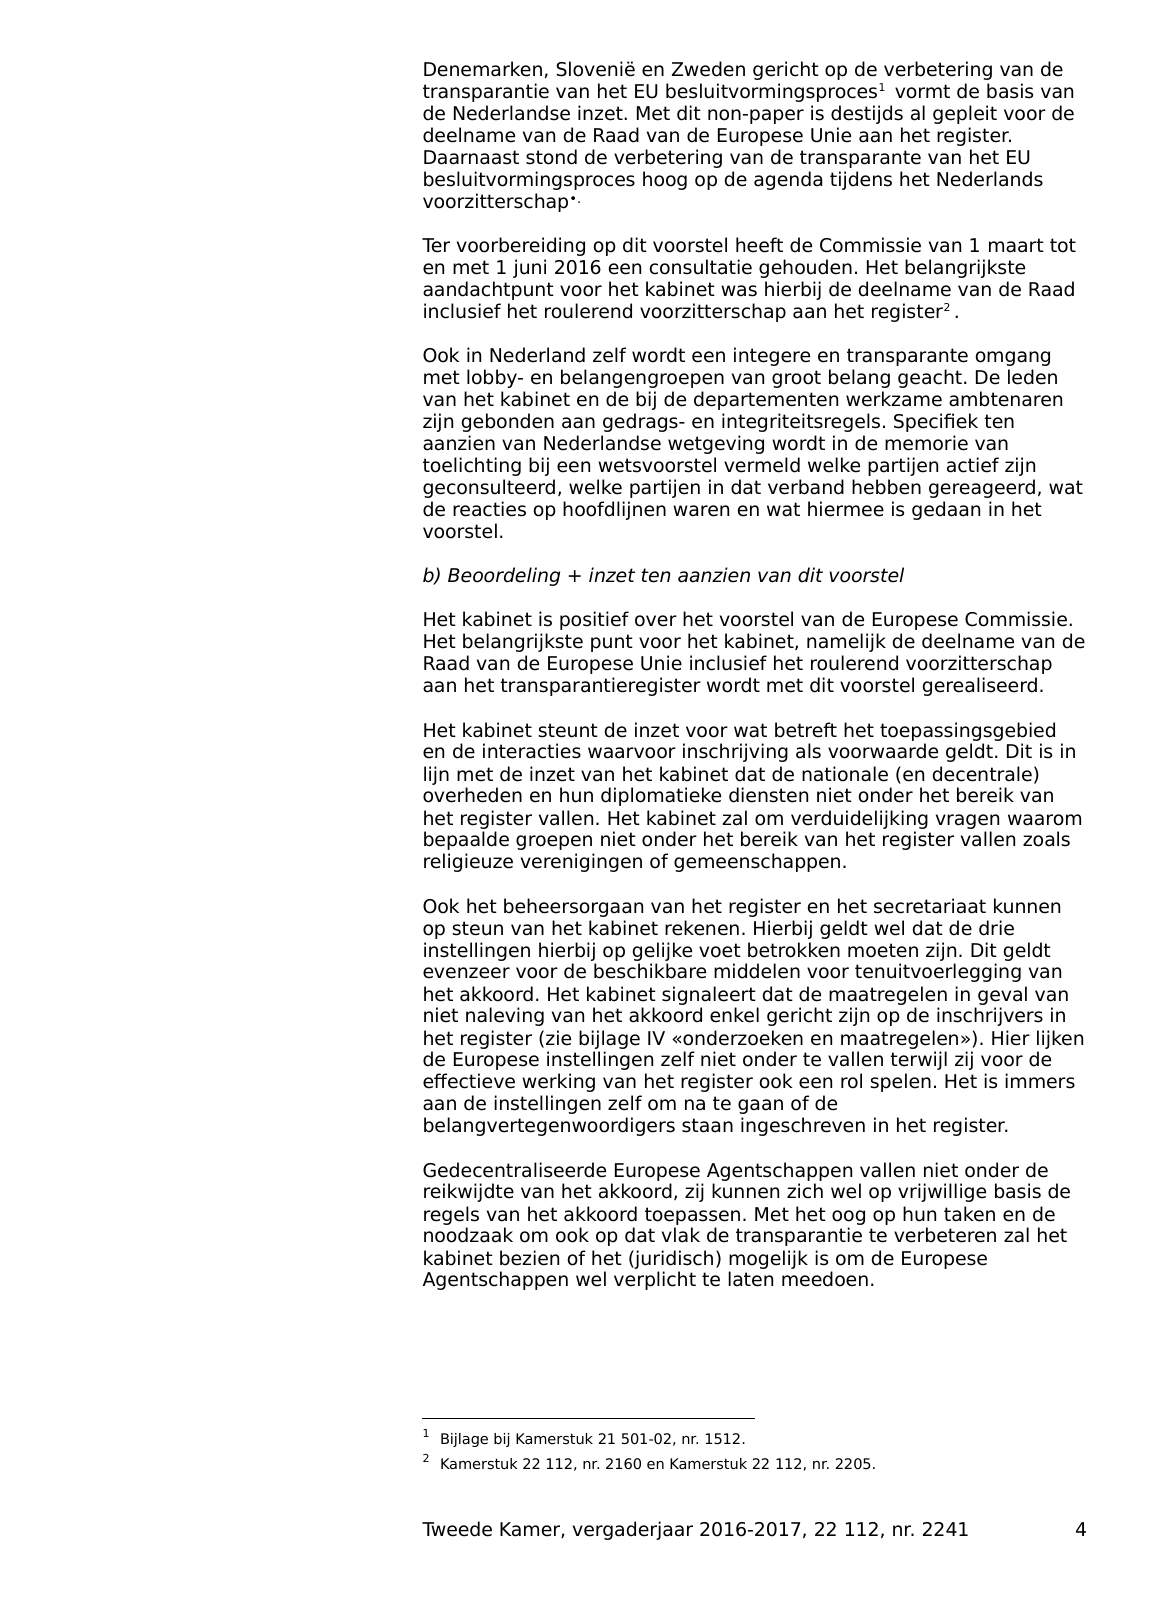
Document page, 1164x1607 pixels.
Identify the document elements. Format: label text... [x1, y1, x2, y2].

text Ter voorbereiding op dit voorstel heeft de Commissie van 1 maart tot en met 1 juni 2016 een consultatie gehouden. Het belangrijkste aandachtpunt voor het kabinet was hierbij de deelname van de Raad inclusief het roulerend voorzitterschap aan het register. [422, 235, 1087, 323]
subtitle b) Beoordeling + inzet ten aanzien van dit voorstel [422, 565, 1087, 587]
text Denemarken, Slovenië en Zweden gericht op de verbetering van de transparantie van het EU besluitvormingsproces vormt de basis van de Nederlandse inzet. Met dit non-paper is destijds al gepleit voor de deelname van de Raad van de Europese Unie aan het register. Daarnaast stond de verbetering van de transparante van het EU besluitvormingsproces hoog op de agenda tijdens het Nederlands voorzitterschap•. [422, 59, 1087, 213]
text Gedecentraliseerde Europese Agentschappen vallen niet onder de reikwijdte van het akkoord, zij kunnen zich wel op vrijwillige basis de regels van het akkoord toepassen. Met het oog op hun taken en de noodzaak om ook op dat vlak de transparantie te verbeteren zal het kabinet bezien of het (juridisch) mogelijk is om de Europese Agentschappen wel verplicht te laten meedoen. [422, 1159, 1087, 1291]
text Het kabinet steunt de inzet voor wat betreft het toepassingsgebied en de interacties waarvoor inschrijving als voorwaarde geldt. Dit is in lijn met de inzet van het kabinet dat de nationale (en decentrale) overheden en hun diplomatieke diensten niet onder het bereik van het register vallen. Het kabinet zal om verduidelijking vragen waarom bepaalde groepen niet onder het bereik van het register vallen zoals religieuze verenigingen of gemeenschappen. [422, 719, 1087, 873]
text Ook het beheersorgaan van het register en het secretariaat kunnen op steun van het kabinet rekenen. Hierbij geldt wel dat de drie instellingen hierbij op gelijke voet betrokken moeten zijn. Dit geldt evenzeer voor de beschikbare middelen voor tenuitvoerlegging van het akkoord. Het kabinet signaleert dat de maatregelen in geval van niet naleving van het akkoord enkel gericht zijn op de inschrijvers in het register (zie bijlage IV «onderzoeken en maatregelen»). Hier lijken de Europese instellingen zelf niet onder te vallen terwijl zij voor de effectieve werking van het register ook een rol spelen. Het is immers aan de instellingen zelf om na te gaan of de belangvertegenwoordigers staan ingeschreven in het register. [422, 896, 1087, 1137]
text Bijlage bij Kamerstuk 21 501-02, nr. 1512. [422, 1427, 1087, 1449]
text Kamerstuk 22 112, nr. 2160 en Kamerstuk 22 112, nr. 2205. [422, 1452, 1087, 1474]
text Ook in Nederland zelf wordt een integere en transparante omgang met lobby- en belangengroepen van groot belang geacht. De leden van het kabinet en de bij de departementen werkzame ambtenaren zijn gebonden aan gedrags- en integriteitsregels. Specifiek ten aanzien van Nederlandse wetgeving wordt in de memorie van toelichting bij een wetsvoorstel vermeld welke partijen actief zijn geconsulteerd, welke partijen in dat verband hebben gereageerd, wat de reacties op hoofdlijnen waren en wat hiermee is gedaan in het voorstel. [422, 345, 1087, 543]
text Het kabinet is positief over het voorstel van de Europese Commissie. Het belangrijkste punt voor het kabinet, namelijk de deelname van de Raad van de Europese Unie inclusief het roulerend voorzitterschap aan het transparantieregister wordt met dit voorstel gerealiseerd. [422, 609, 1087, 697]
